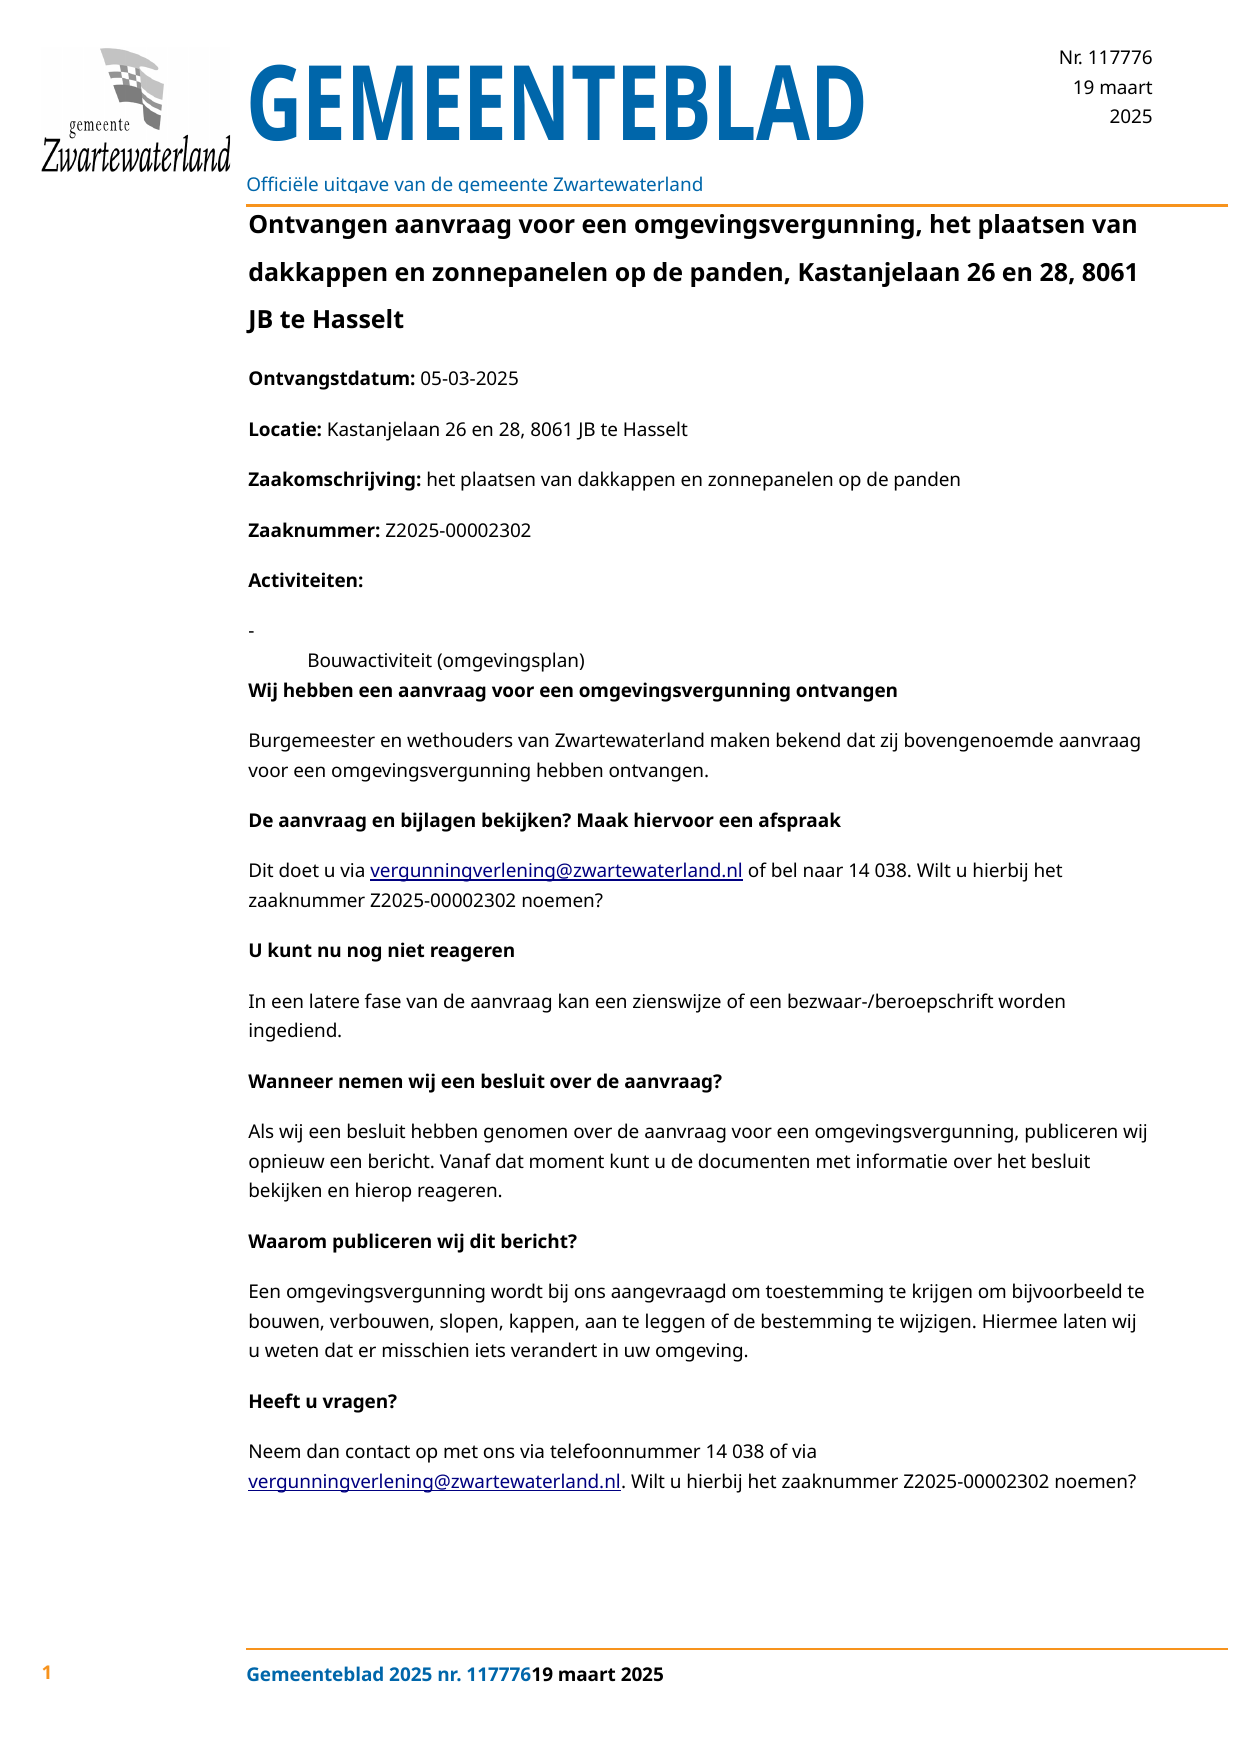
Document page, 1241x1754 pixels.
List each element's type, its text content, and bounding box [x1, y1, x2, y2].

text De aanvraag en bijlagen bekijken? Maak hiervoor een afspraak [248, 807, 1152, 833]
text Locatie: Kastanjelaan 26 en 28, 8061 JB te Hasselt [248, 416, 1152, 442]
text Wij hebben een aanvraag voor een omgevingsvergunning ontvangen [248, 677, 1152, 702]
text Neem dan contact op met ons via telefoonnummer 14 038 of via vergunningverlening@zwartewaterland.nl. Wilt u hierbij het zaaknummer Z2025-00002302 noemen? [248, 1438, 1152, 1494]
text Een omgevingsvergunning wordt bij ons aangevraagd om toestemming te krijgen om bijvoorbeeld te bouwen, verbouwen, slopen, kappen, aan te leggen of de bestemming te wijzigen. Hiermee laten wij u weten dat er misschien iets verandert in uw omgeving. [248, 1278, 1152, 1363]
text Wanneer nemen wij een besluit over de aanvraag? [248, 1068, 1152, 1094]
text In een latere fase van de aanvraag kan een zienswijze of een bezwaar-/beroepschrift worden ingediend. [248, 988, 1152, 1043]
text Heeft u vragen? [248, 1388, 1152, 1414]
text Activiteiten: [248, 567, 1152, 593]
text Burgemeester en wethouders van Zwartewaterland maken bekend dat zij bovengenoemde aanvraag voor een omgevingsvergunning hebben ontvangen. [248, 727, 1152, 782]
text Zaaknummer: Z2025-00002302 [248, 517, 1152, 542]
text Ontvangen aanvraag voor een omgevingsvergunning, het plaatsen van dakkappen en zonnepanelen op de panden, Kastanjelaan 26 en 28, 8061 JB te Hasselt [248, 207, 1152, 336]
list Bouwactiviteit (omgevingsplan) [248, 647, 1152, 673]
text Zaakomschrijving: het plaatsen van dakkappen en zonnepanelen op de panden [248, 466, 1152, 492]
text Dit doet u via vergunningverlening@zwartewaterland.nl of bel naar 14 038. Wilt u hierbij het zaaknummer Z2025-00002302 noemen? [248, 858, 1152, 913]
text U kunt nu nog niet reageren [248, 938, 1152, 963]
picture [41, 47, 231, 172]
text Ontvangstdatum: 05-03-2025 [248, 366, 1152, 391]
text Waarom publiceren wij dit bericht? [248, 1228, 1152, 1254]
text Als wij een besluit hebben genomen over de aanvraag voor een omgevingsvergunning, publiceren wij opnieuw een bericht. Vanaf dat moment kunt u de documenten met informatie over het besluit bekijken en hierop reageren. [248, 1118, 1152, 1203]
